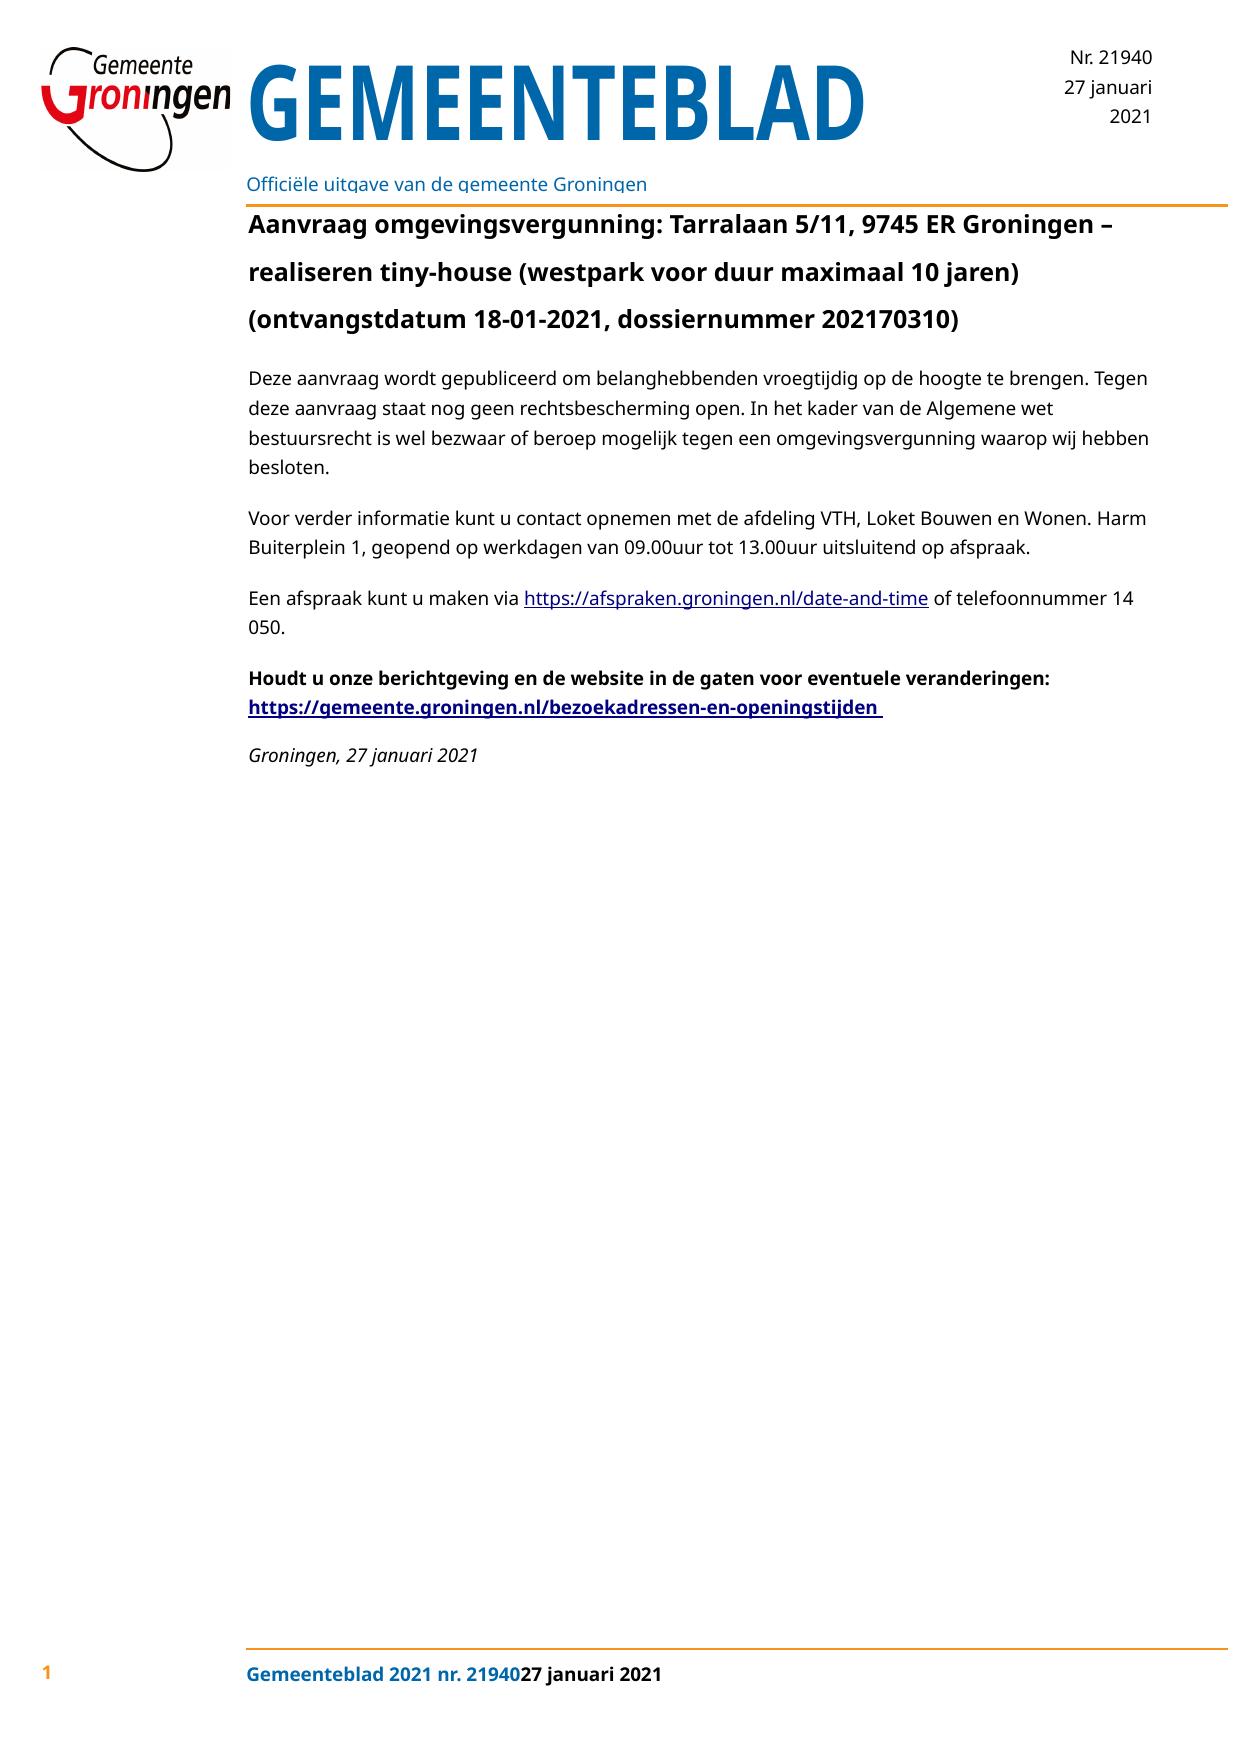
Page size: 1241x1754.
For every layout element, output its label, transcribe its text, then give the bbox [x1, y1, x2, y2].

picture [41, 47, 231, 172]
text Voor verder informatie kunt u contact opnemen met de afdeling VTH, Loket Bouwen en Wonen. Harm Buiterplein 1, geopend op werkdagen van 09.00uur tot 13.00uur uitsluitend op afspraak. [248, 505, 1152, 560]
text Deze aanvraag wordt gepubliceerd om belanghebbenden vroegtijdig op de hoogte te brengen. Tegen deze aanvraag staat nog geen rechtsbescherming open. In het kader van de Algemene wet bestuursrecht is wel bezwaar of beroep mogelijk tegen een omgevingsvergunning waarop wij hebben besloten. [248, 366, 1152, 480]
text Aanvraag omgevingsvergunning: Tarralaan 5/11, 9745 ER Groningen – realiseren tiny-house (westpark voor duur maximaal 10 jaren) (ontvangstdatum 18-01-2021, dossiernummer 202170310) [248, 207, 1152, 336]
text Een afspraak kunt u maken via https://afspraken.groningen.nl/date-and-time of telefoonnummer 14 050. [248, 585, 1152, 640]
text Houdt u onze berichtgeving en de website in de gaten voor eventuele veranderingen: https://gemeente.groningen.nl/bezoekadressen-en-openingstijden [248, 665, 1152, 720]
text Groningen, 27 januari 2021 [248, 742, 1152, 768]
